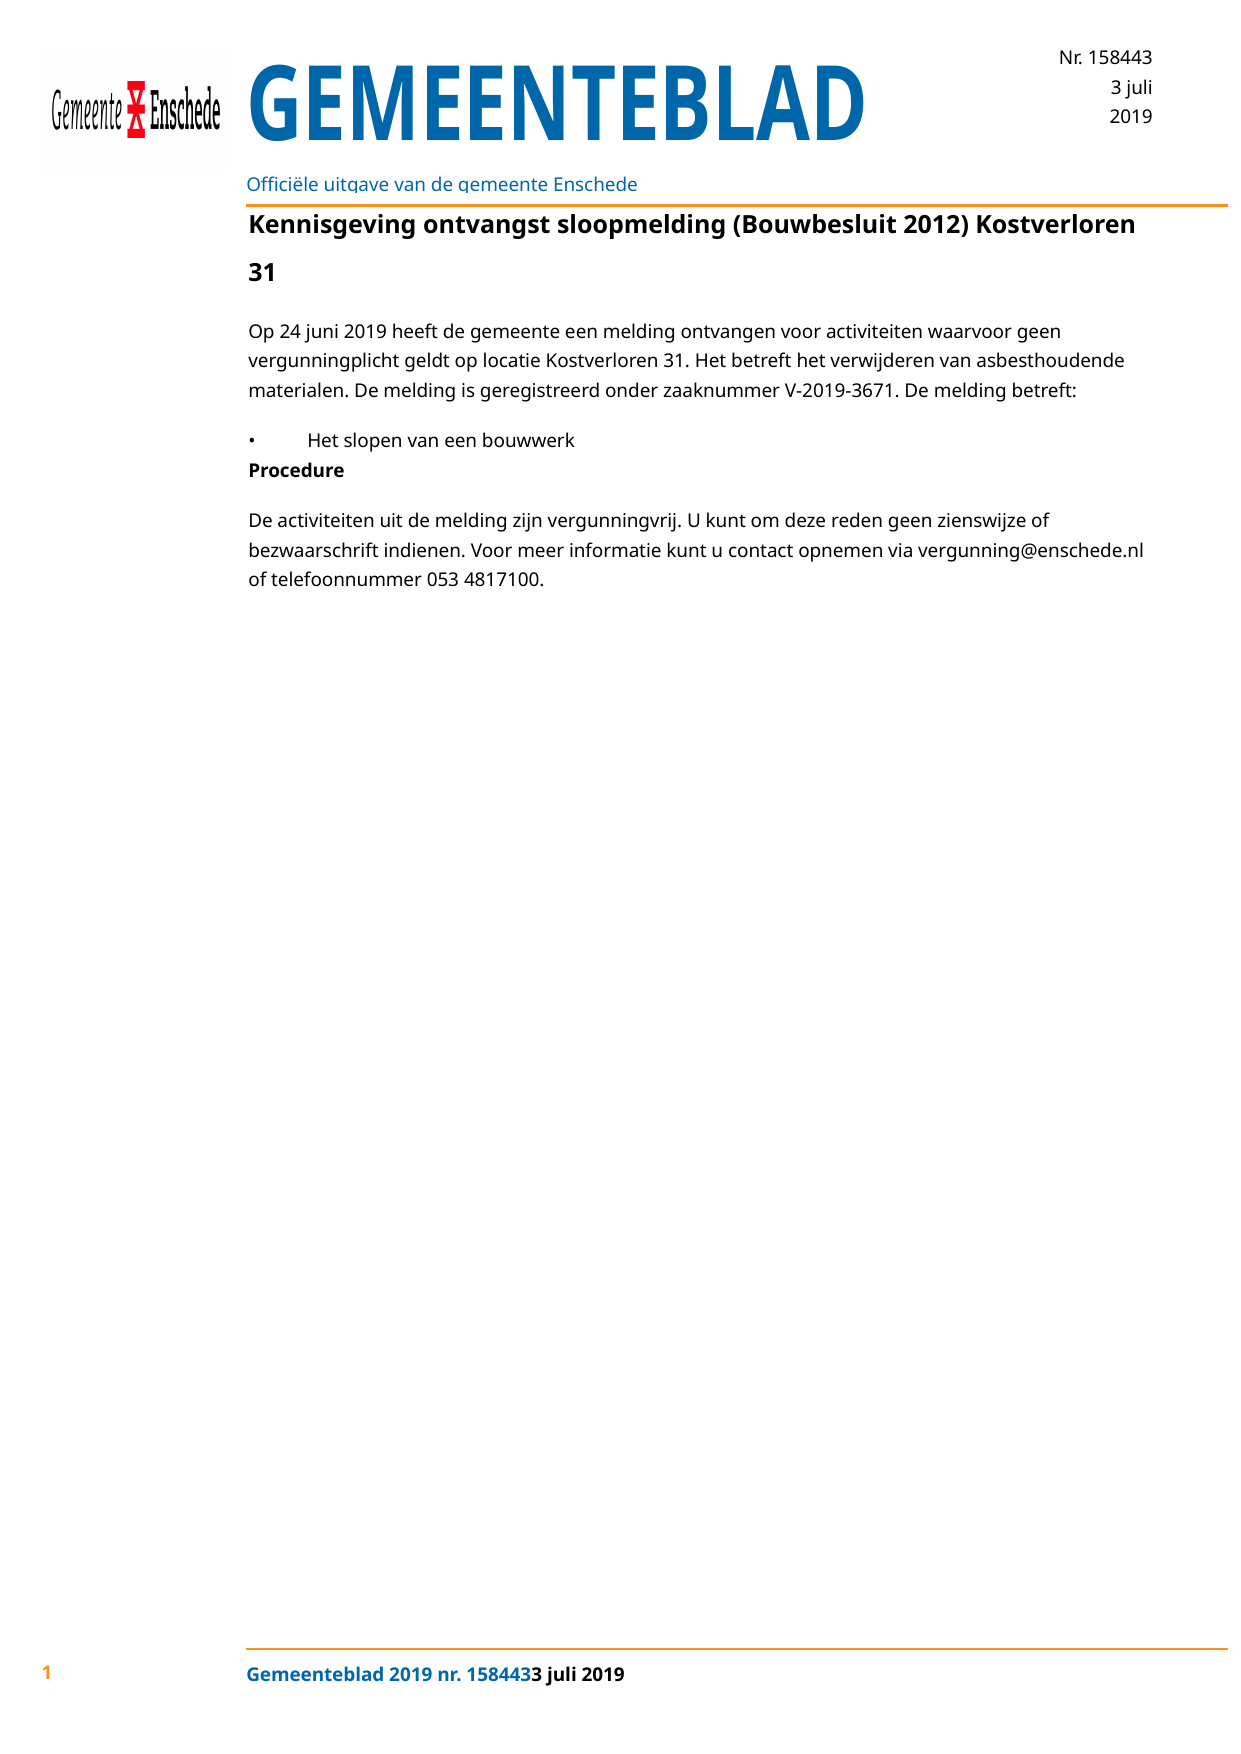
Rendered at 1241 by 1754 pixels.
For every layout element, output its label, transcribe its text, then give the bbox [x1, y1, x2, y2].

picture [41, 47, 231, 172]
list Het slopen van een bouwwerk [248, 427, 1152, 453]
text Procedure [248, 457, 1152, 483]
text De activiteiten uit de melding zijn vergunningvrij. U kunt om deze reden geen zienswijze of bezwaarschrift indienen. Voor meer informatie kunt u contact opnemen via vergunning@enschede.nl of telefoonnummer 053 4817100. [248, 507, 1152, 592]
text Op 24 juni 2019 heeft de gemeente een melding ontvangen voor activiteiten waarvoor geen vergunningplicht geldt op locatie Kostverloren 31. Het betreft het verwijderen van asbesthoudende materialen. De melding is geregistreerd onder zaaknummer V-2019-3671. De melding betreft: [248, 318, 1152, 403]
text Kennisgeving ontvangst sloopmelding (Bouwbesluit 2012) Kostverloren 31 [248, 207, 1152, 288]
